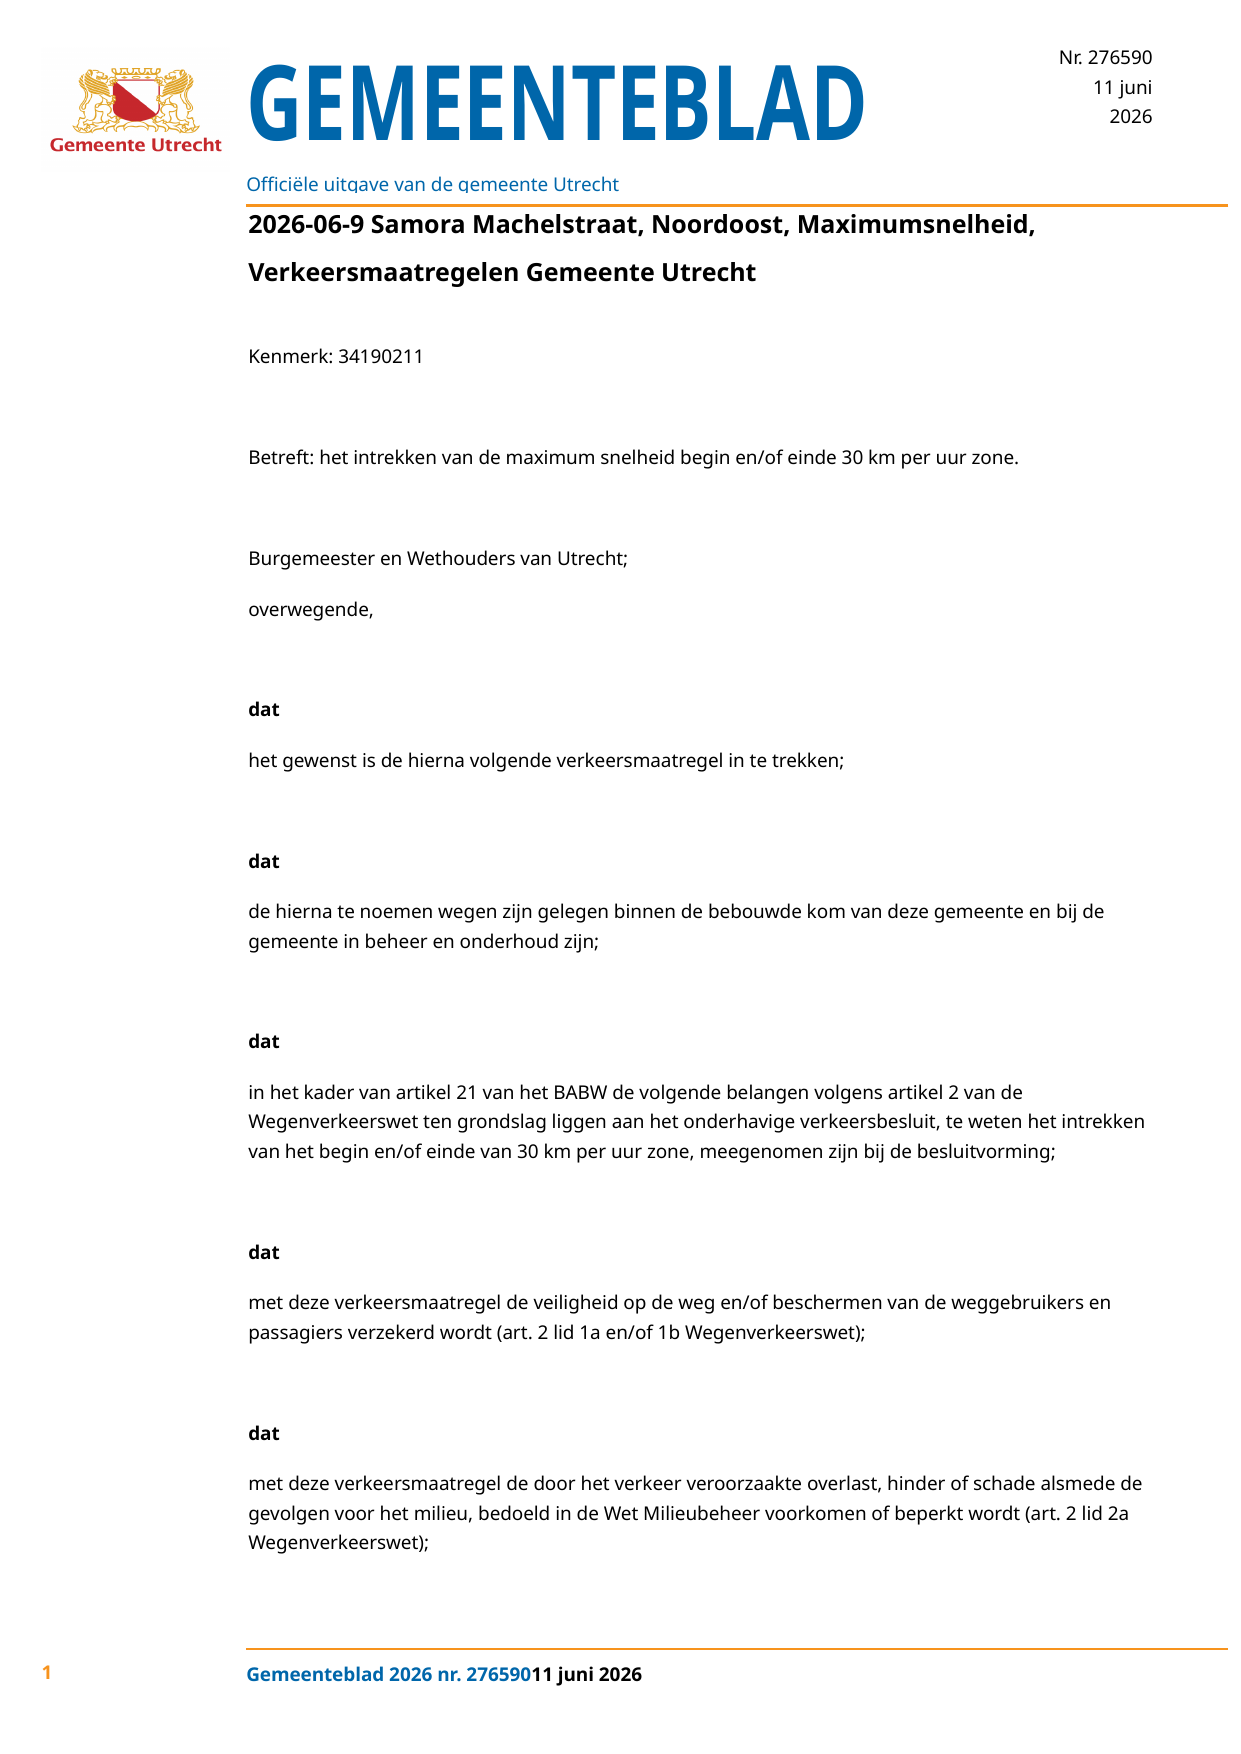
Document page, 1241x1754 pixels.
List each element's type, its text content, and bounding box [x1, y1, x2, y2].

text de hierna te noemen wegen zijn gelegen binnen de bebouwde kom van deze gemeente en bij de gemeente in beheer en onderhoud zijn; [248, 898, 1152, 953]
text 2026-06-9 Samora Machelstraat, Noordoost, Maximumsnelheid, Verkeersmaatregelen Gemeente Utrecht [248, 207, 1152, 288]
text Betreft: het intrekken van de maximum snelheid begin en/of einde 30 km per uur zone. [248, 444, 1152, 470]
picture [41, 47, 231, 172]
text met deze verkeersmaatregel de veiligheid op de weg en/of beschermen van de weggebruikers en passagiers verzekerd wordt (art. 2 lid 1a en/of 1b Wegenverkeerswet); [248, 1289, 1152, 1345]
text dat [248, 848, 1152, 873]
text dat [248, 1420, 1152, 1446]
text in het kader van artikel 21 van het BABW de volgende belangen volgens artikel 2 van de Wegenverkeerswet ten grondslag liggen aan het onderhavige verkeersbesluit, te weten het intrekken van het begin en/of einde van 30 km per uur zone, meegenomen zijn bij de besluitvorming; [248, 1079, 1152, 1164]
text dat [248, 697, 1152, 722]
text Kenmerk: 34190211 [248, 344, 1152, 369]
text Burgemeester en Wethouders van Utrecht; [248, 545, 1152, 571]
text overwegende, [248, 596, 1152, 621]
text dat [248, 1029, 1152, 1054]
text met deze verkeersmaatregel de door het verkeer veroorzaakte overlast, hinder of schade alsmede de gevolgen voor het milieu, bedoeld in de Wet Milieubeheer voorkomen of beperkt wordt (art. 2 lid 2a Wegenverkeerswet); [248, 1470, 1152, 1555]
text dat [248, 1239, 1152, 1265]
text het gewenst is de hierna volgende verkeersmaatregel in te trekken; [248, 747, 1152, 773]
